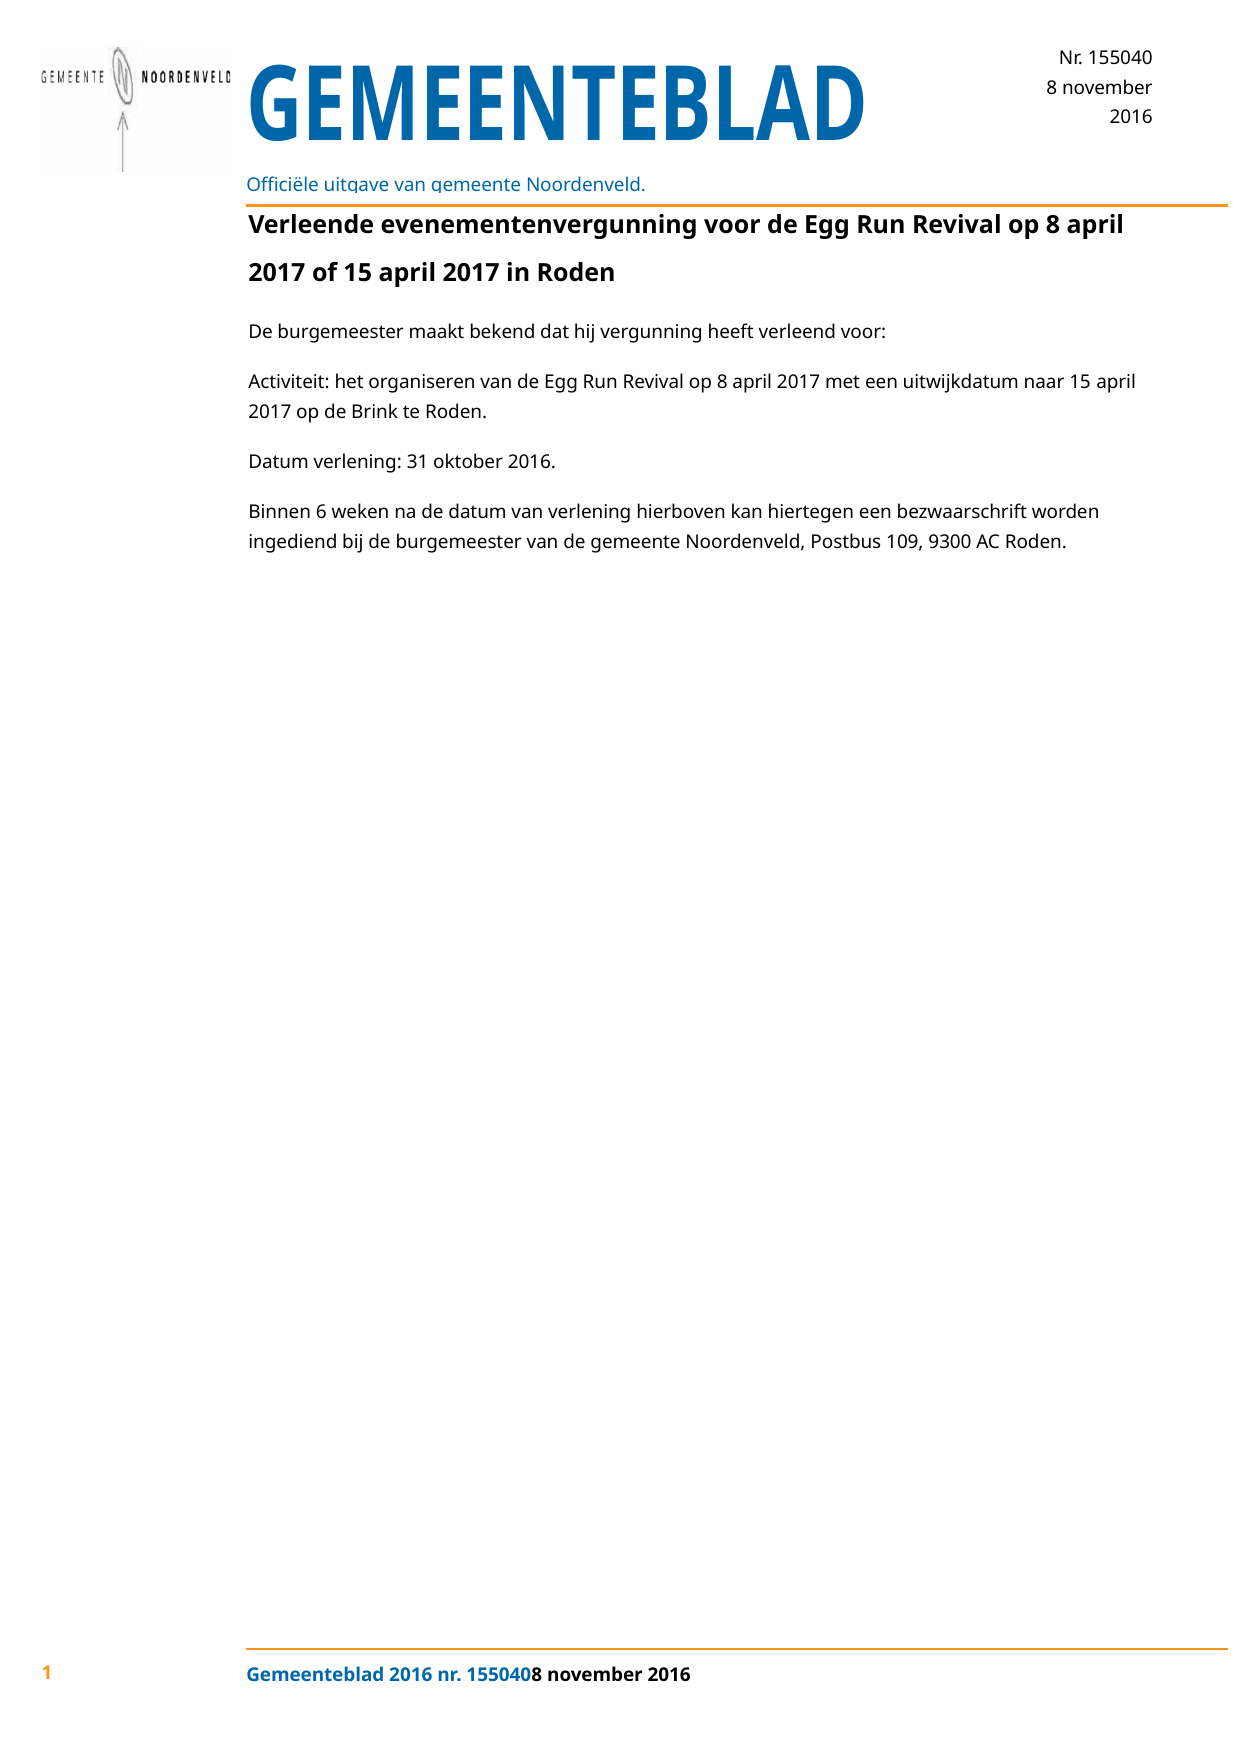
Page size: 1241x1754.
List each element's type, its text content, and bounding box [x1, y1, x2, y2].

text Activiteit: het organiseren van de Egg Run Revival op 8 april 2017 met een uitwijkdatum naar 15 april 2017 op de Brink te Roden. [248, 368, 1152, 424]
text Datum verlening: 31 oktober 2016. [248, 448, 1152, 474]
text Binnen 6 weken na de datum van verlening hierboven kan hiertegen een bezwaarschrift worden ingediend bij de burgemeester van de gemeente Noordenveld, Postbus 109, 9300 AC Roden. [248, 499, 1152, 554]
text Verleende evenementenvergunning voor de Egg Run Revival op 8 april 2017 of 15 april 2017 in Roden [248, 207, 1152, 288]
text De burgemeester maakt bekend dat hij vergunning heeft verleend voor: [248, 318, 1152, 344]
picture [41, 47, 231, 172]
